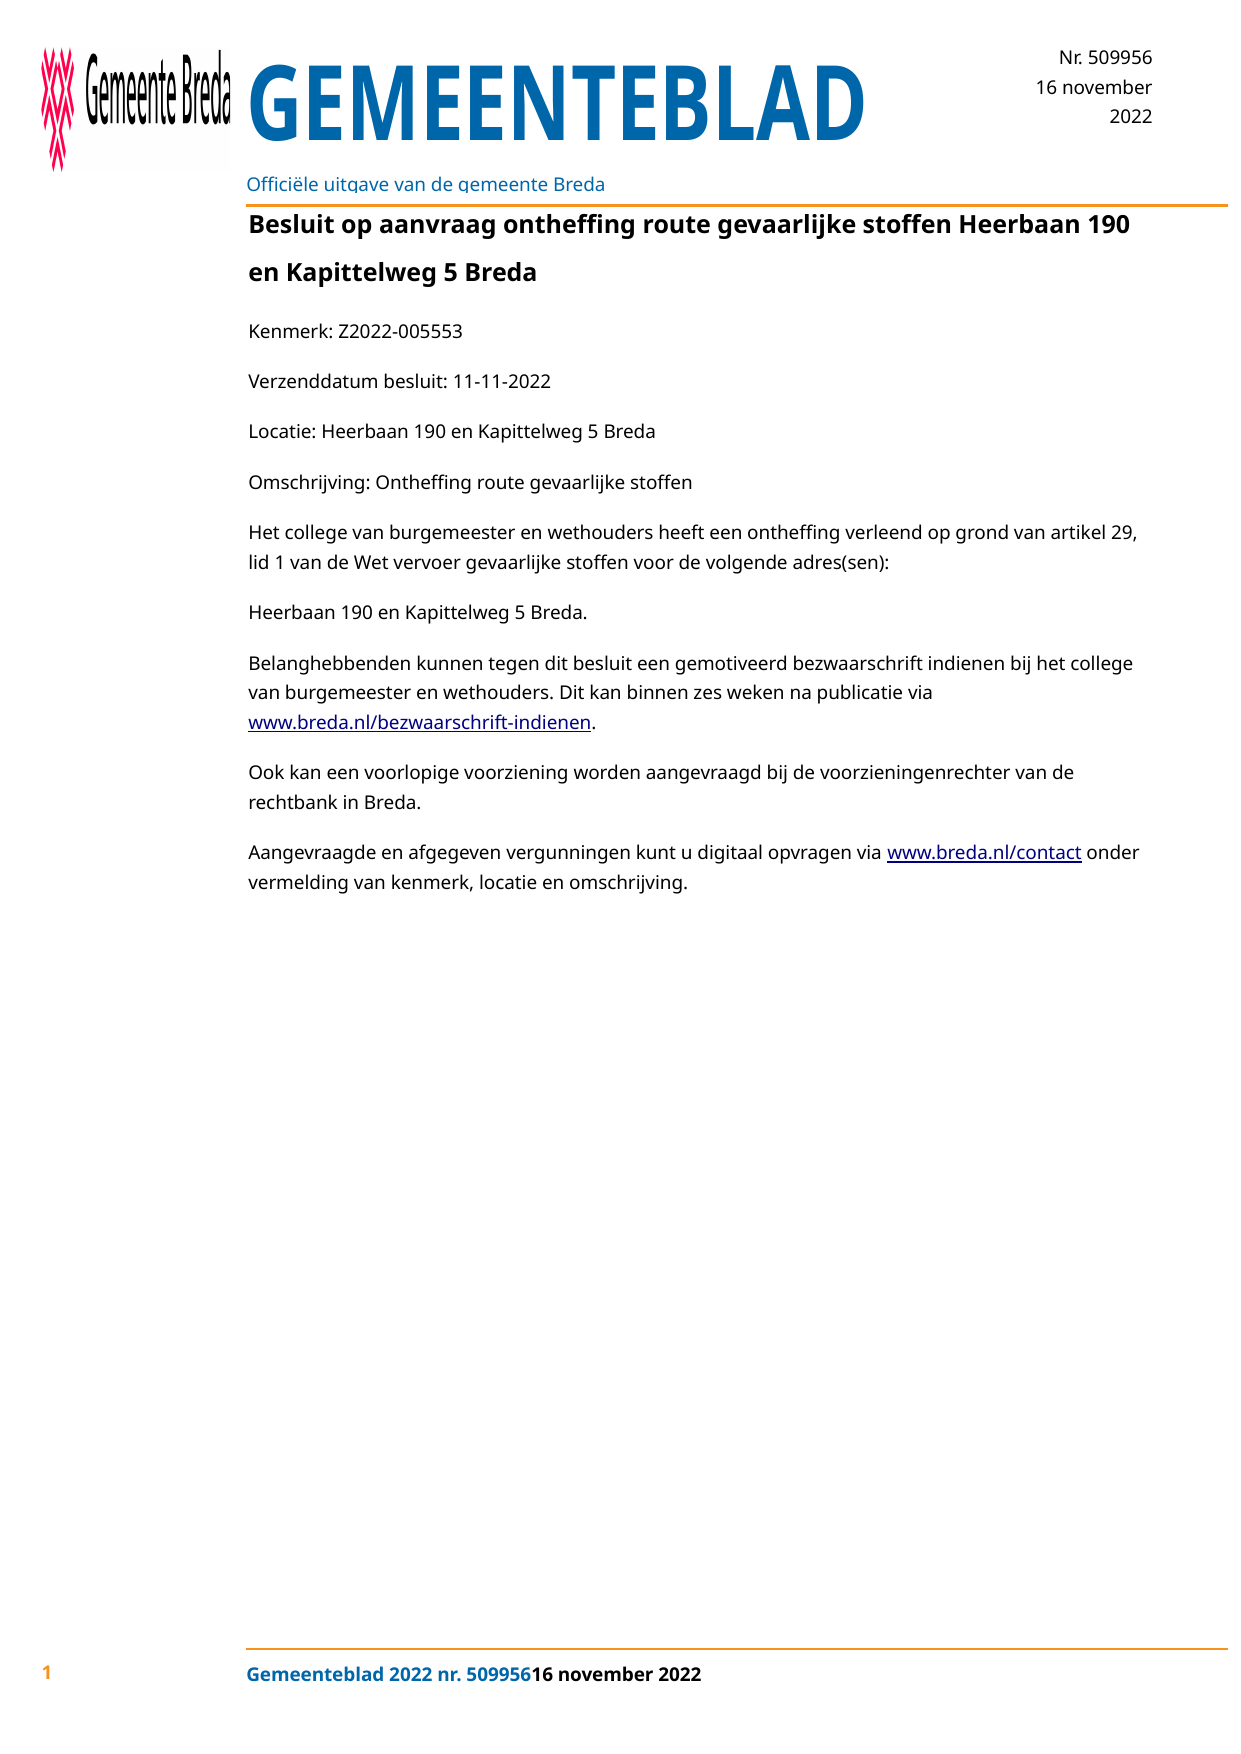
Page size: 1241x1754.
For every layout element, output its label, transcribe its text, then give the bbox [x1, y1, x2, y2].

picture [41, 47, 231, 172]
text Belanghebbenden kunnen tegen dit besluit een gemotiveerd bezwaarschrift indienen bij het college van burgemeester en wethouders. Dit kan binnen zes weken na publicatie via www.breda.nl/bezwaarschrift-indienen. [248, 650, 1152, 735]
text Aangevraagde en afgegeven vergunningen kunt u digitaal opvragen via www.breda.nl/contact onder vermelding van kenmerk, locatie en omschrijving. [248, 839, 1152, 895]
text Omschrijving: Ontheffing route gevaarlijke stoffen [248, 469, 1152, 495]
text Heerbaan 190 en Kapittelweg 5 Breda. [248, 599, 1152, 625]
text Kenmerk: Z2022-005553 [248, 318, 1152, 344]
text Besluit op aanvraag ontheffing route gevaarlijke stoffen Heerbaan 190 en Kapittelweg 5 Breda [248, 207, 1152, 288]
text Ook kan een voorlopige voorziening worden aangevraagd bij de voorzieningenrechter van de rechtbank in Breda. [248, 759, 1152, 815]
text Locatie: Heerbaan 190 en Kapittelweg 5 Breda [248, 419, 1152, 444]
text Verzenddatum besluit: 11-11-2022 [248, 368, 1152, 394]
text Het college van burgemeester en wethouders heeft een ontheffing verleend op grond van artikel 29, lid 1 van de Wet vervoer gevaarlijke stoffen voor de volgende adres(sen): [248, 519, 1152, 575]
